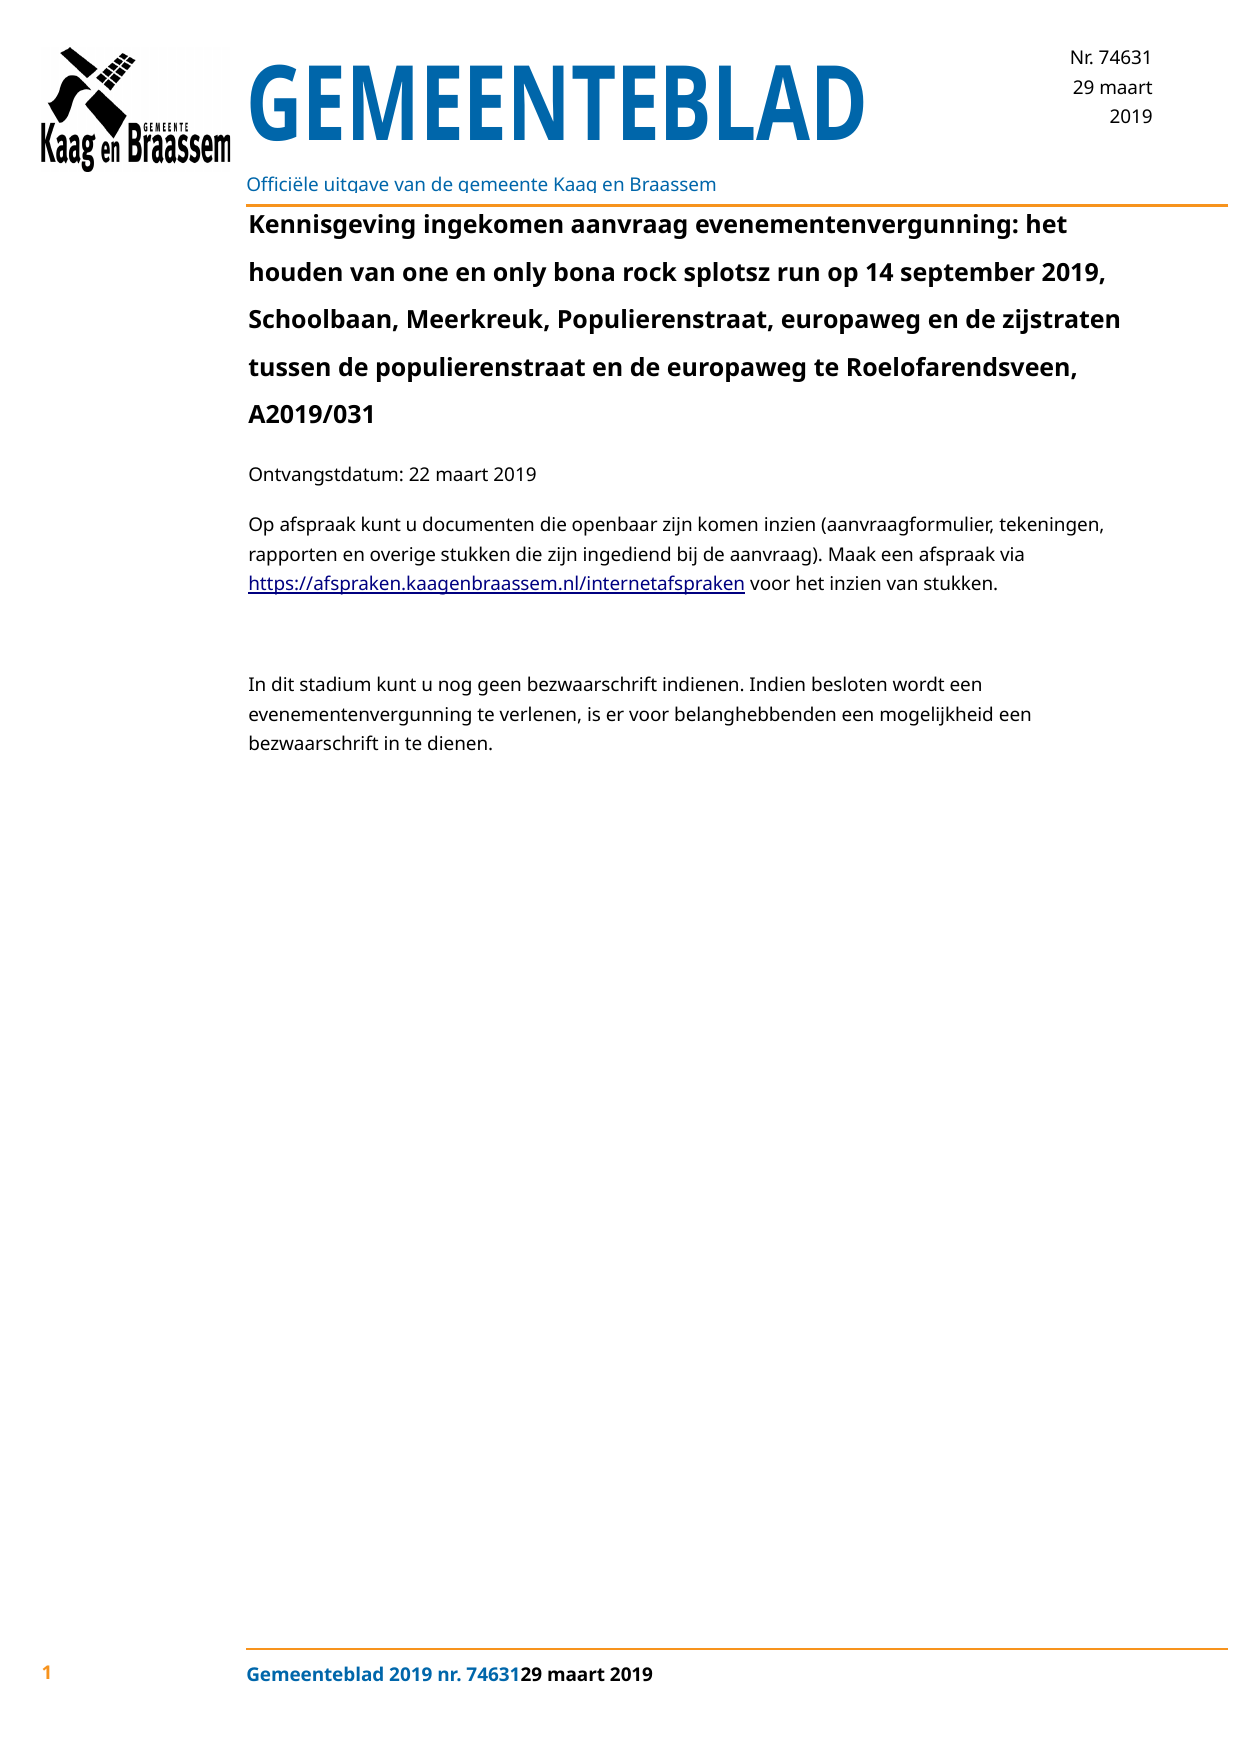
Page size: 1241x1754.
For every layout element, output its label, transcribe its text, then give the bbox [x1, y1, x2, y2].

picture [41, 47, 231, 172]
text In dit stadium kunt u nog geen bezwaarschrift indienen. Indien besloten wordt een evenementenvergunning te verlenen, is er voor belanghebbenden een mogelijkheid een bezwaarschrift in te dienen. [248, 671, 1152, 756]
text Op afspraak kunt u documenten die openbaar zijn komen inzien (aanvraagformulier, tekeningen, rapporten en overige stukken die zijn ingediend bij de aanvraag). Maak een afspraak via https://afspraken.kaagenbraassem.nl/internetafspraken voor het inzien van stukken. [248, 511, 1152, 596]
text Kennisgeving ingekomen aanvraag evenementenvergunning: het houden van one en only bona rock splotsz run op 14 september 2019, Schoolbaan, Meerkreuk, Populierenstraat, europaweg en de zijstraten tussen de populierenstraat en de europaweg te Roelofarendsveen, A2019/031 [248, 207, 1152, 431]
text Ontvangstdatum: 22 maart 2019 [248, 461, 1152, 486]
